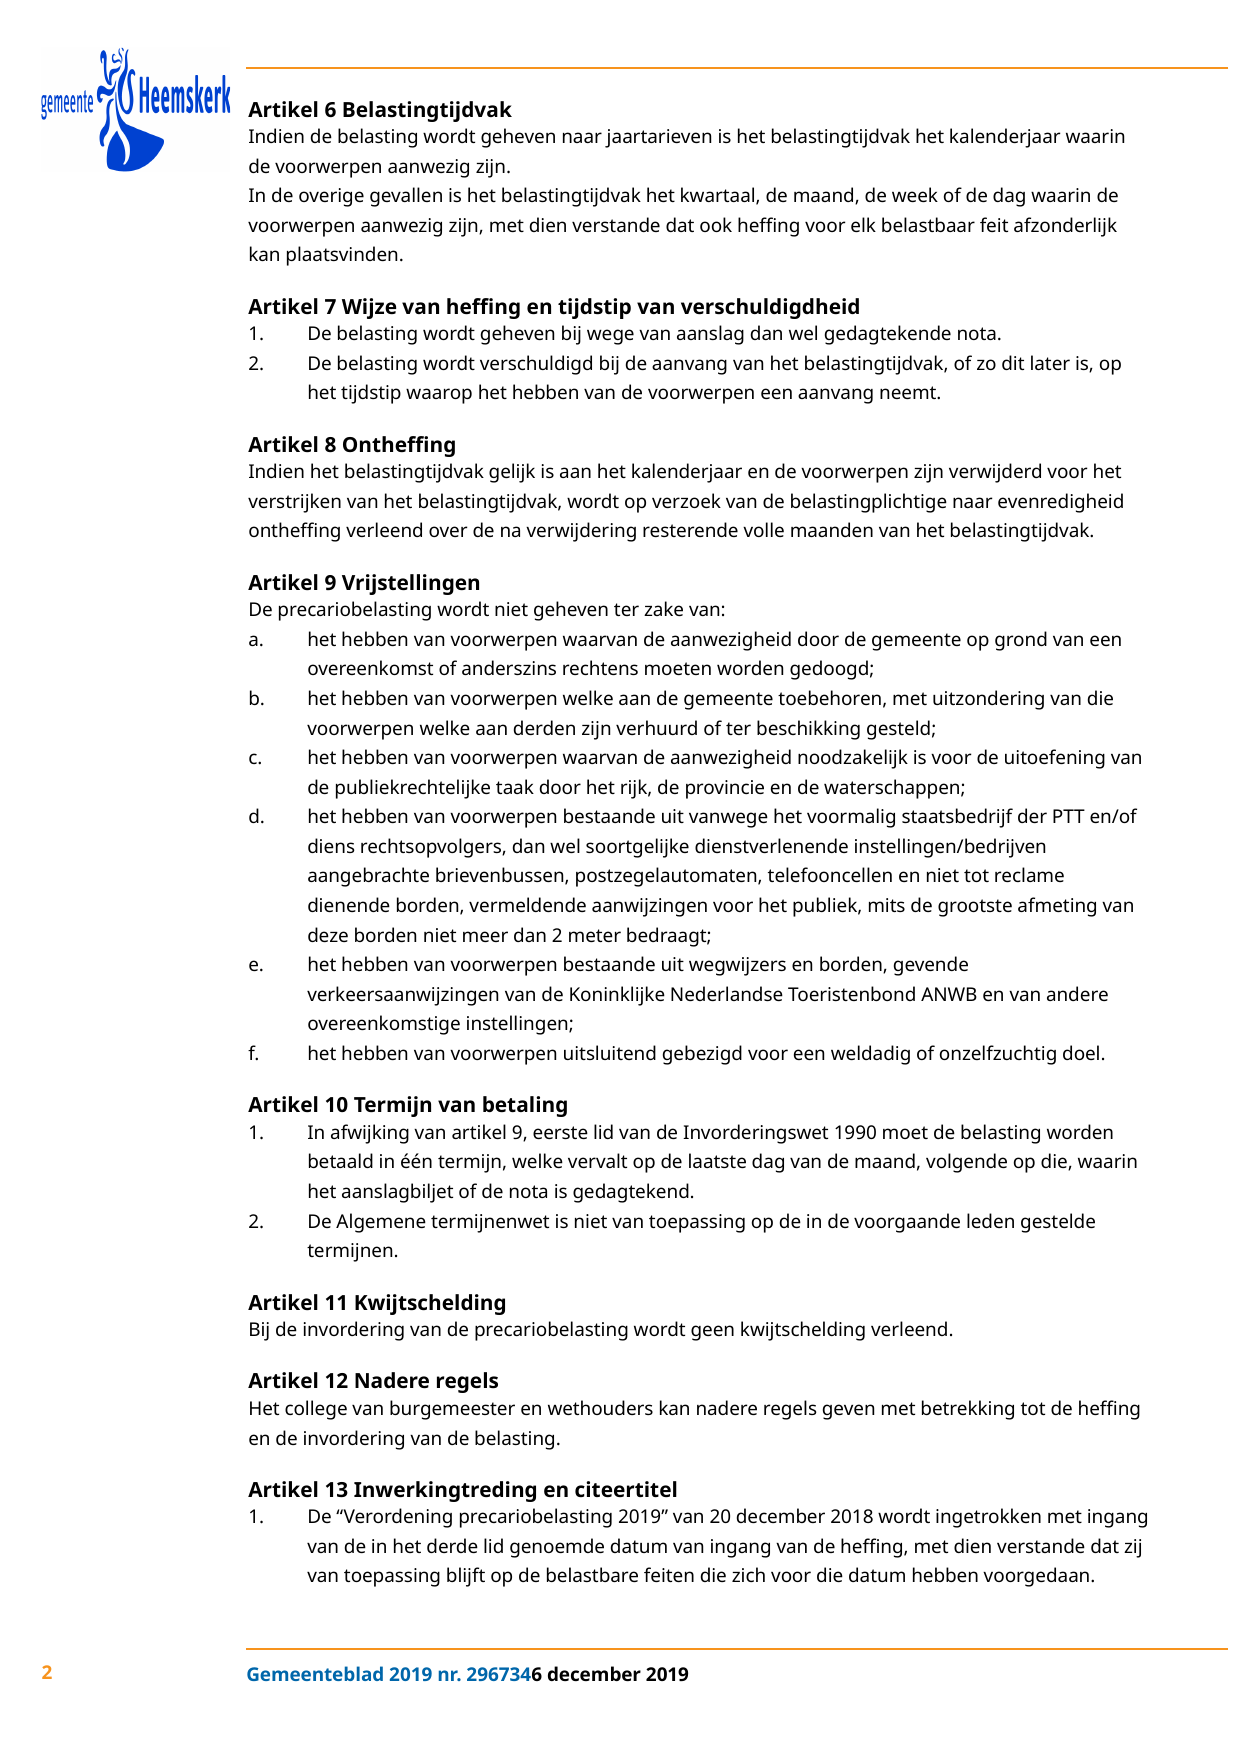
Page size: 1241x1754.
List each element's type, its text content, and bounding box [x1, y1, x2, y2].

list In afwijking van artikel 9, eerste lid van de Invorderingswet 1990 moet de belasting worden betaald in één termijn, welke vervalt op de laatste dag van de maand, volgende op die, waarin het aanslagbiljet of de nota is gedagtekend. [248, 1119, 1152, 1204]
text Indien de belasting wordt geheven naar jaartarieven is het belastingtijdvak het kalenderjaar waarin de voorwerpen aanwezig zijn. [248, 123, 1152, 178]
text Artikel 8 Ontheffing [248, 430, 1152, 458]
text De precariobelasting wordt niet geheven ter zake van: [248, 596, 1152, 622]
text Artikel 13 Inwerkingtreding en citeertitel [248, 1475, 1152, 1503]
list De belasting wordt verschuldigd bij de aanvang van het belastingtijdvak, of zo dit later is, op het tijdstip waarop het hebben van de voorwerpen een aanvang neemt. [248, 350, 1152, 405]
list De Algemene termijnenwet is niet van toepassing op de in de voorgaande leden gestelde termijnen. [248, 1208, 1152, 1263]
text Artikel 6 Belastingtijdvak [248, 95, 1152, 123]
picture [41, 47, 231, 172]
list het hebben van voorwerpen waarvan de aanwezigheid door de gemeente op grond van een overeenkomst of anderszins rechtens moeten worden gedoogd; [248, 626, 1152, 681]
list het hebben van voorwerpen uitsluitend gebezigd voor een weldadig of onzelfzuchtig doel. [248, 1040, 1152, 1066]
text Artikel 10 Termijn van betaling [248, 1091, 1152, 1119]
list het hebben van voorwerpen welke aan de gemeente toebehoren, met uitzondering van die voorwerpen welke aan derden zijn verhuurd of ter beschikking gesteld; [248, 685, 1152, 741]
list het hebben van voorwerpen bestaande uit wegwijzers en borden, gevende verkeersaanwijzingen van de Koninklijke Nederlandse Toeristenbond ANWB en van andere overeenkomstige instellingen; [248, 951, 1152, 1036]
text Indien het belastingtijdvak gelijk is aan het kalenderjaar en de voorwerpen zijn verwijderd voor het verstrijken van het belastingtijdvak, wordt op verzoek van de belastingplichtige naar evenredigheid ontheffing verleend over de na verwijdering resterende volle maanden van het belastingtijdvak. [248, 458, 1152, 543]
text Artikel 12 Nadere regels [248, 1367, 1152, 1395]
text Bij de invordering van de precariobelasting wordt geen kwijtschelding verleend. [248, 1316, 1152, 1342]
list het hebben van voorwerpen waarvan de aanwezigheid noodzakelijk is voor de uitoefening van de publiekrechtelijke taak door het rijk, de provincie en de waterschappen; [248, 744, 1152, 800]
list De belasting wordt geheven bij wege van aanslag dan wel gedagtekende nota. [248, 320, 1152, 346]
list De “Verordening precariobelasting 2019” van 20 december 2018 wordt ingetrokken met ingang van de in het derde lid genoemde datum van ingang van de heffing, met dien verstande dat zij van toepassing blijft op de belastbare feiten die zich voor die datum hebben voorgedaan. [248, 1503, 1152, 1588]
text Artikel 11 Kwijtschelding [248, 1288, 1152, 1316]
text Artikel 7 Wijze van heffing en tijdstip van verschuldigdheid [248, 292, 1152, 320]
text In de overige gevallen is het belastingtijdvak het kwartaal, de maand, de week of de dag waarin de voorwerpen aanwezig zijn, met dien verstande dat ook heffing voor elk belastbaar feit afzonderlijk kan plaatsvinden. [248, 182, 1152, 267]
text Artikel 9 Vrijstellingen [248, 568, 1152, 596]
list het hebben van voorwerpen bestaande uit vanwege het voormalig staatsbedrijf der PTT en/of diens rechtsopvolgers, dan wel soortgelijke dienstverlenende instellingen/bedrijven aangebrachte brievenbussen, postzegelautomaten, telefooncellen en niet tot reclame dienende borden, vermeldende aanwijzingen voor het publiek, mits de grootste afmeting van deze borden niet meer dan 2 meter bedraagt; [248, 803, 1152, 948]
text Het college van burgemeester en wethouders kan nadere regels geven met betrekking tot de heffing en de invordering van de belasting. [248, 1395, 1152, 1450]
